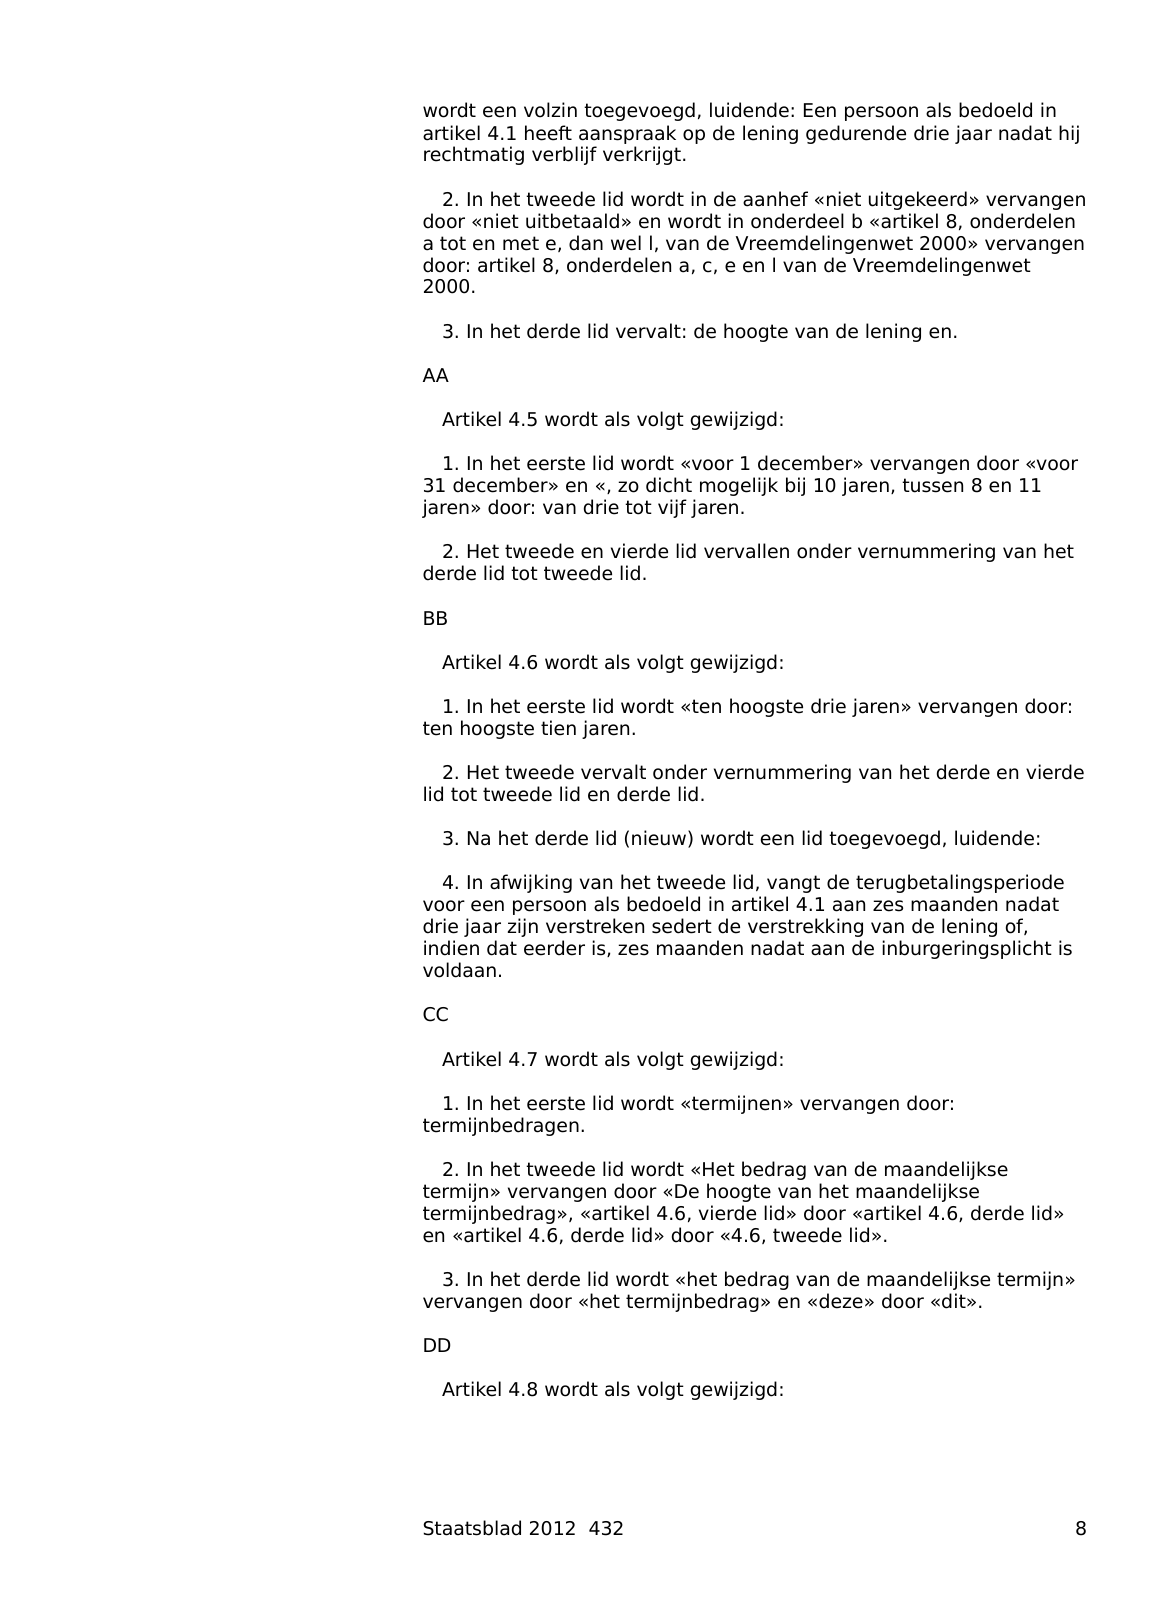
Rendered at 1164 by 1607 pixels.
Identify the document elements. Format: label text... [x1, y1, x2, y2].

text Artikel 4.5 wordt als volgt gewijzigd: [422, 409, 1087, 431]
text 2. In het tweede lid wordt in de aanhef «niet uitgekeerd» vervangen door «niet uitbetaald» en wordt in onderdeel b «artikel 8, onderdelen a tot en met e, dan wel l, van de Vreemdelingenwet 2000» vervangen door: artikel 8, onderdelen a, c, e en l van de Vreemdelingenwet 2000. [422, 188, 1087, 298]
text 3. Na het derde lid (nieuw) wordt een lid toegevoegd, luidende: [422, 828, 1087, 850]
text 1. In het eerste lid wordt «termijnen» vervangen door: termijnbedragen. [422, 1093, 1087, 1137]
text 1. In het eerste lid wordt «voor 1 december» vervangen door «voor 31 december» en «, zo dicht mogelijk bij 10 jaren, tussen 8 en 11 jaren» door: van drie tot vijf jaren. [422, 453, 1087, 519]
text AA [422, 365, 1087, 387]
text 2. Het tweede vervalt onder vernummering van het derde en vierde lid tot tweede lid en derde lid. [422, 762, 1087, 806]
text Artikel 4.7 wordt als volgt gewijzigd: [422, 1048, 1087, 1070]
text 2. In het tweede lid wordt «Het bedrag van de maandelijkse termijn» vervangen door «De hoogte van het maandelijkse termijnbedrag», «artikel 4.6, vierde lid» door «artikel 4.6, derde lid» en «artikel 4.6, derde lid» door «4.6, tweede lid». [422, 1159, 1087, 1247]
text DD [422, 1335, 1087, 1357]
text wordt een volzin toegevoegd, luidende: Een persoon als bedoeld in artikel 4.1 heeft aanspraak op de lening gedurende drie jaar nadat hij rechtmatig verblijf verkrijgt. [422, 100, 1087, 166]
text BB [422, 607, 1087, 629]
text Artikel 4.6 wordt als volgt gewijzigd: [422, 652, 1087, 673]
text 1. In het eerste lid wordt «ten hoogste drie jaren» vervangen door: ten hoogste tien jaren. [422, 696, 1087, 740]
text 3. In het derde lid wordt «het bedrag van de maandelijkse termijn» vervangen door «het termijnbedrag» en «deze» door «dit». [422, 1269, 1087, 1313]
text 3. In het derde lid vervalt: de hoogte van de lening en. [422, 321, 1087, 343]
text Artikel 4.8 wordt als volgt gewijzigd: [422, 1379, 1087, 1401]
text CC [422, 1004, 1087, 1026]
text 4. In afwijking van het tweede lid, vangt de terugbetalingsperiode voor een persoon als bedoeld in artikel 4.1 aan zes maanden nadat drie jaar zijn verstreken sedert de verstrekking van de lening of, indien dat eerder is, zes maanden nadat aan de inburgeringsplicht is voldaan. [422, 872, 1087, 982]
text 2. Het tweede en vierde lid vervallen onder vernummering van het derde lid tot tweede lid. [422, 541, 1087, 585]
